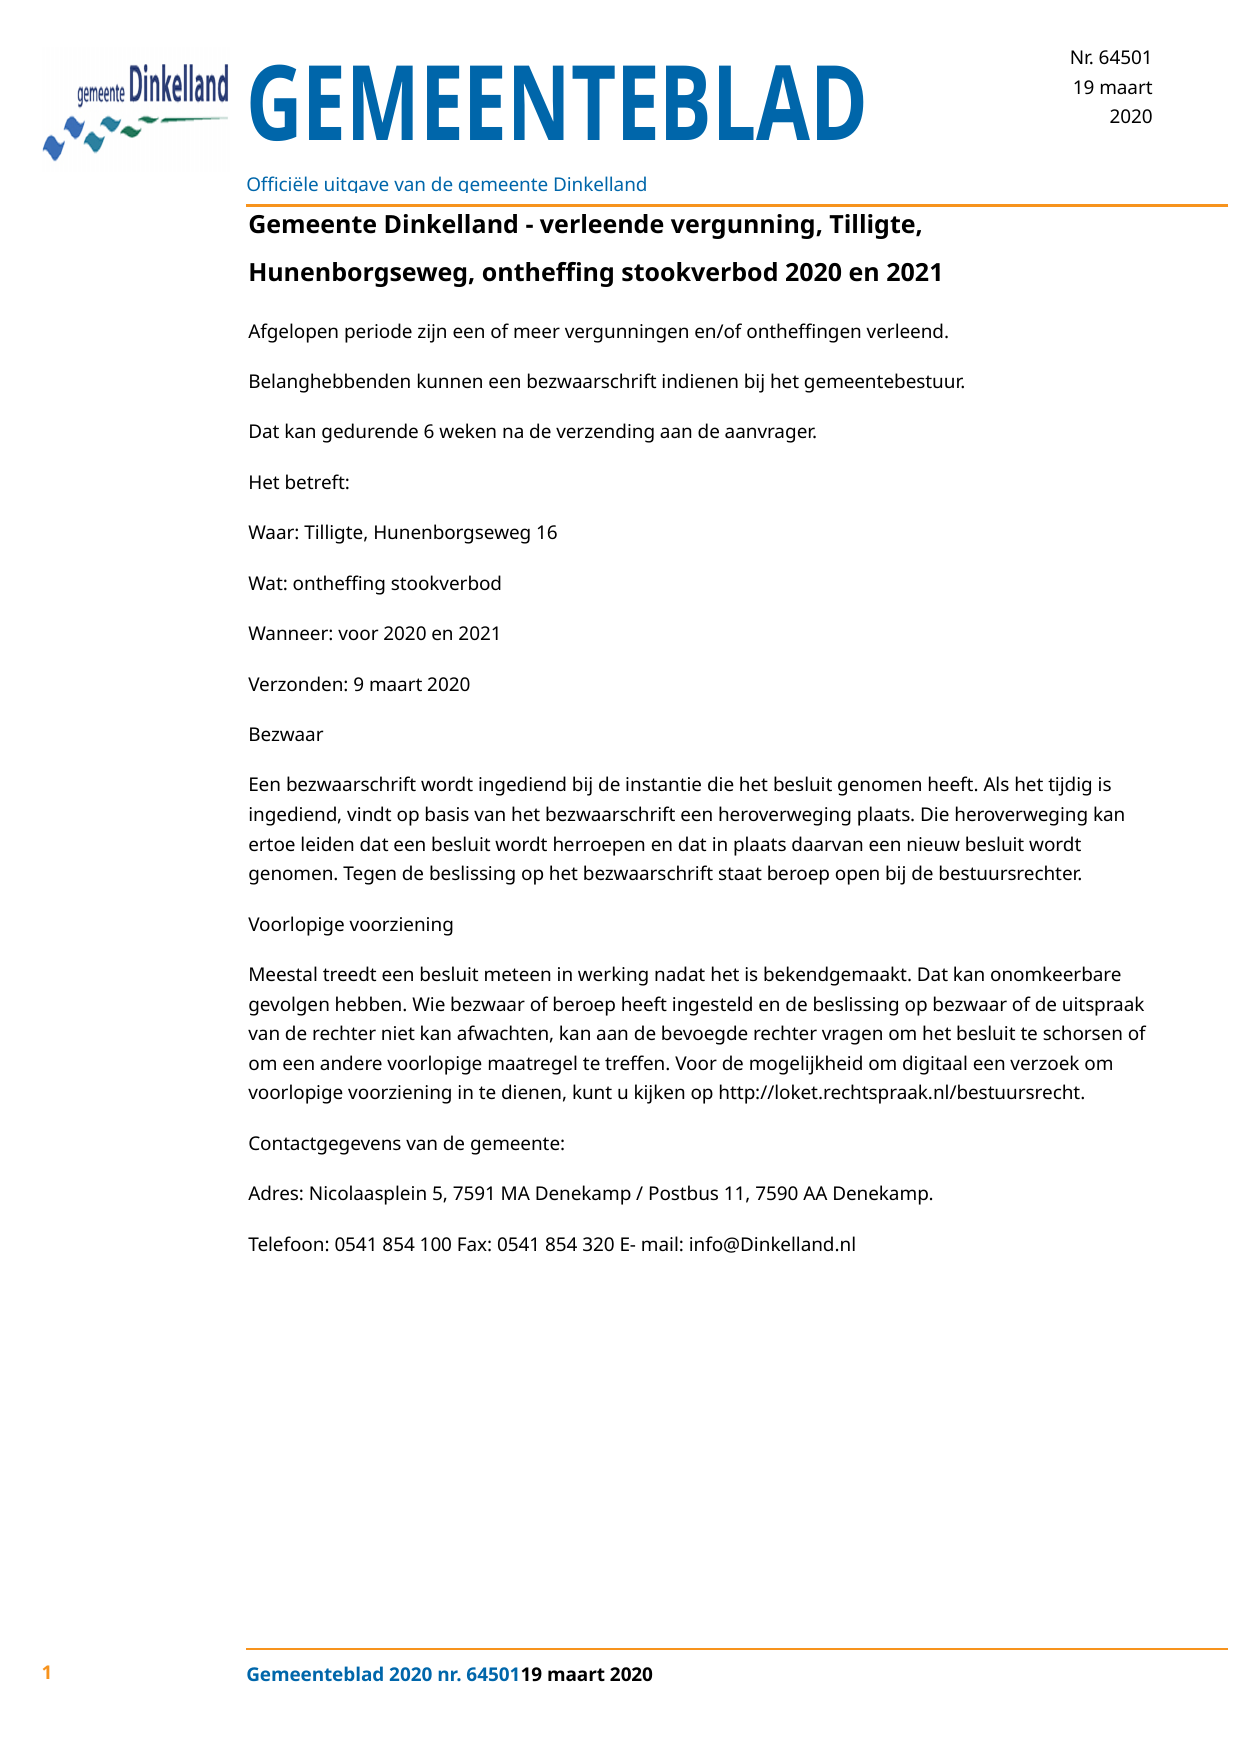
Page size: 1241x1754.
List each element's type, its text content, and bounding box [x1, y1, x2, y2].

text Belanghebbenden kunnen een bezwaarschrift indienen bij het gemeentebestuur. [248, 368, 1152, 394]
text Voorlopige voorziening [248, 911, 1152, 937]
text Afgelopen periode zijn een of meer vergunningen en/of ontheffingen verleend. [248, 318, 1152, 344]
text Verzonden: 9 maart 2020 [248, 671, 1152, 697]
text Telefoon: 0541 854 100 Fax: 0541 854 320 E- mail: info@Dinkelland.nl [248, 1231, 1152, 1257]
text Contactgegevens van de gemeente: [248, 1130, 1152, 1156]
text Adres: Nicolaasplein 5, 7591 MA Denekamp / Postbus 11, 7590 AA Denekamp. [248, 1180, 1152, 1206]
text Waar: Tilligte, Hunenborgseweg 16 [248, 519, 1152, 545]
text Een bezwaarschrift wordt ingediend bij de instantie die het besluit genomen heeft. Als het tijdig is ingediend, vindt op basis van het bezwaarschrift een heroverweging plaats. Die heroverweging kan ertoe leiden dat een besluit wordt herroepen en dat in plaats daarvan een nieuw besluit wordt genomen. Tegen de beslissing op het bezwaarschrift staat beroep open bij de bestuursrechter. [248, 772, 1152, 886]
picture [41, 47, 231, 172]
text Dat kan gedurende 6 weken na de verzending aan de aanvrager. [248, 419, 1152, 444]
text Bezwaar [248, 721, 1152, 747]
text Meestal treedt een besluit meteen in werking nadat het is bekendgemaakt. Dat kan onomkeerbare gevolgen hebben. Wie bezwaar of beroep heeft ingesteld en de beslissing op bezwaar of de uitspraak van de rechter niet kan afwachten, kan aan de bevoegde rechter vragen om het besluit te schorsen of om een andere voorlopige maatregel te treffen. Voor de mogelijkheid om digitaal een verzoek om voorlopige voorziening in te dienen, kunt u kijken op http://loket.rechtspraak.nl/bestuursrecht. [248, 961, 1152, 1105]
text Het betreft: [248, 469, 1152, 495]
text Wat: ontheffing stookverbod [248, 570, 1152, 596]
text Wanneer: voor 2020 en 2021 [248, 620, 1152, 646]
text Gemeente Dinkelland - verleende vergunning, Tilligte, Hunenborgseweg, ontheffing stookverbod 2020 en 2021 [248, 207, 1152, 288]
